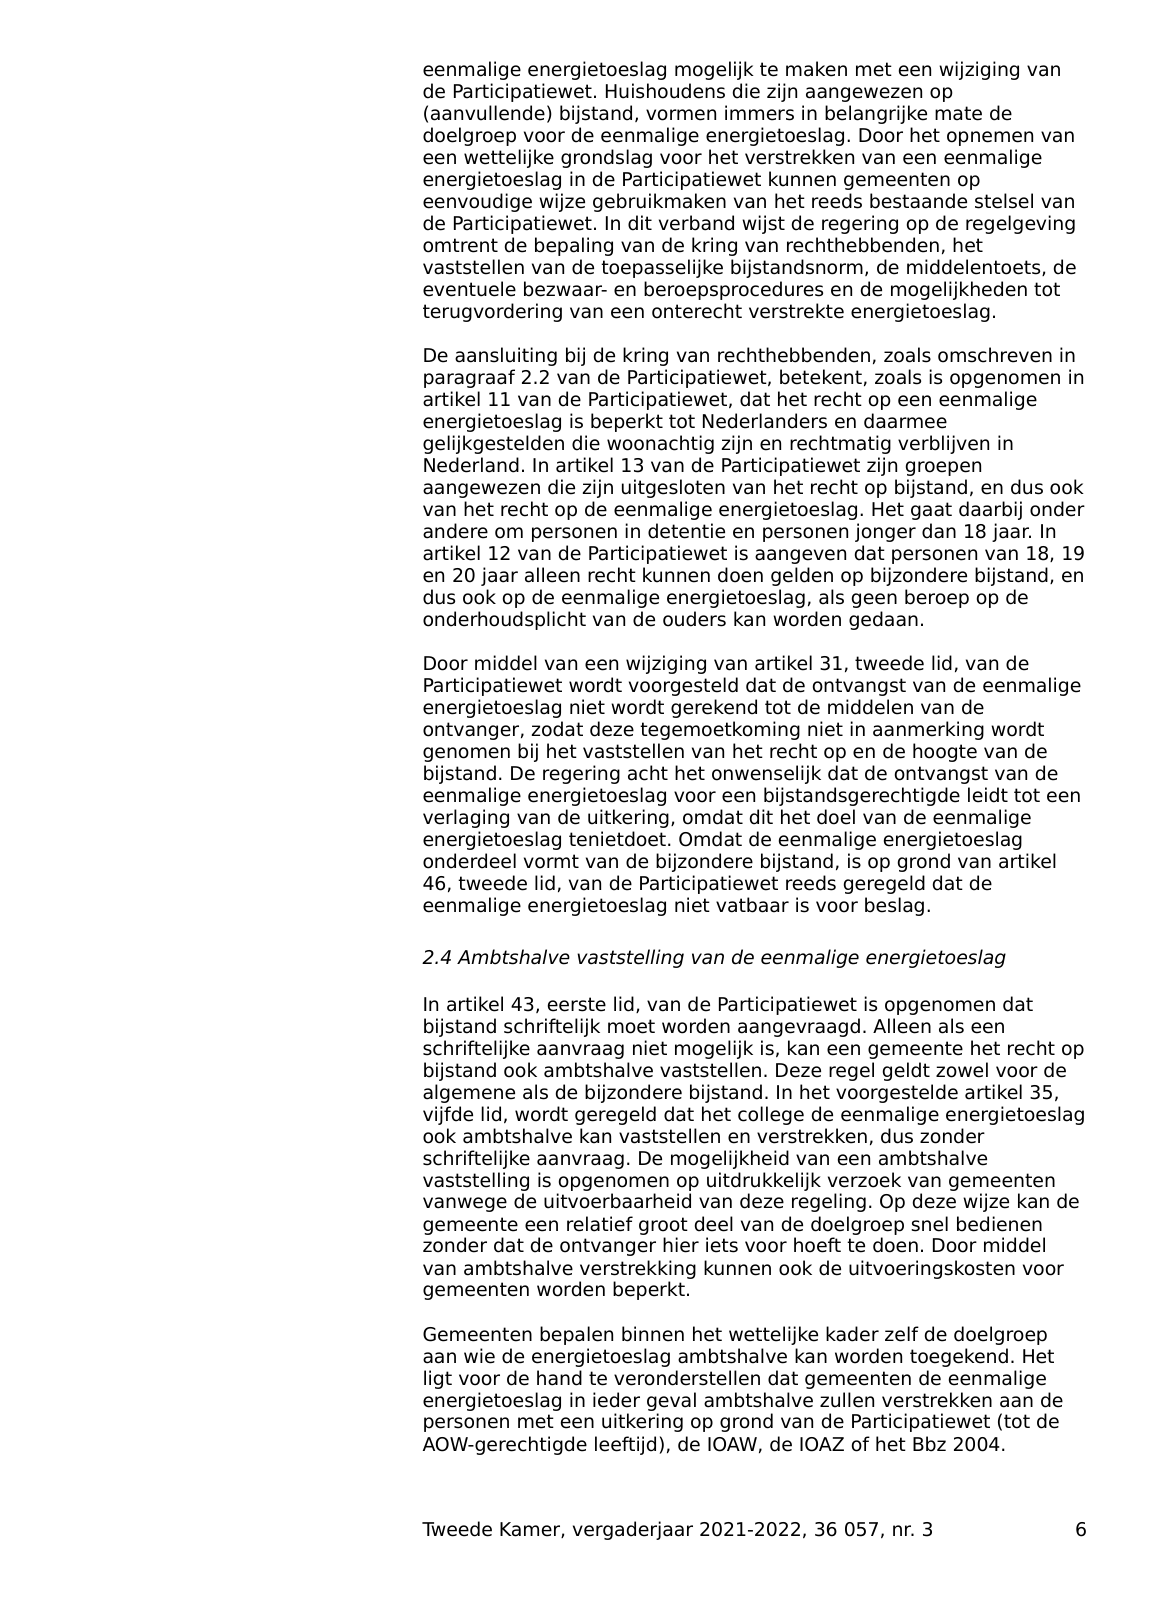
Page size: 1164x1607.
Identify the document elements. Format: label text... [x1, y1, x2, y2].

text In artikel 43, eerste lid, van de Participatiewet is opgenomen dat bijstand schriftelijk moet worden aangevraagd. Alleen als een schriftelijke aanvraag niet mogelijk is, kan een gemeente het recht op bijstand ook ambtshalve vaststellen. Deze regel geldt zowel voor de algemene als de bijzondere bijstand. In het voorgestelde artikel 35, vijfde lid, wordt geregeld dat het college de eenmalige energietoeslag ook ambtshalve kan vaststellen en verstrekken, dus zonder schriftelijke aanvraag. De mogelijkheid van een ambtshalve vaststelling is opgenomen op uitdrukkelijk verzoek van gemeenten vanwege de uitvoerbaarheid van deze regeling. Op deze wijze kan de gemeente een relatief groot deel van de doelgroep snel bedienen zonder dat de ontvanger hier iets voor hoeft te doen. Door middel van ambtshalve verstrekking kunnen ook de uitvoeringskosten voor gemeenten worden beperkt. [422, 994, 1087, 1301]
text Door middel van een wijziging van artikel 31, tweede lid, van de Participatiewet wordt voorgesteld dat de ontvangst van de eenmalige energietoeslag niet wordt gerekend tot de middelen van de ontvanger, zodat deze tegemoetkoming niet in aanmerking wordt genomen bij het vaststellen van het recht op en de hoogte van de bijstand. De regering acht het onwenselijk dat de ontvangst van de eenmalige energietoeslag voor een bijstandsgerechtigde leidt tot een verlaging van de uitkering, omdat dit het doel van de eenmalige energietoeslag tenietdoet. Omdat de eenmalige energietoeslag onderdeel vormt van de bijzondere bijstand, is op grond van artikel 46, tweede lid, van de Participatiewet reeds geregeld dat de eenmalige energietoeslag niet vatbaar is voor beslag. [422, 653, 1087, 917]
subtitle 2.4 Ambtshalve vaststelling van de eenmalige energietoeslag [422, 947, 1087, 969]
text Gemeenten bepalen binnen het wettelijke kader zelf de doelgroep aan wie de energietoeslag ambtshalve kan worden toegekend. Het ligt voor de hand te veronderstellen dat gemeenten de eenmalige energietoeslag in ieder geval ambtshalve zullen verstrekken aan de personen met een uitkering op grond van de Participatiewet (tot de AOW-gerechtigde leeftijd), de IOAW, de IOAZ of het Bbz 2004. [422, 1323, 1087, 1455]
text eenmalige energietoeslag mogelijk te maken met een wijziging van de Participatiewet. Huishoudens die zijn aangewezen op (aanvullende) bijstand, vormen immers in belangrijke mate de doelgroep voor de eenmalige energietoeslag. Door het opnemen van een wettelijke grondslag voor het verstrekken van een eenmalige energietoeslag in de Participatiewet kunnen gemeenten op eenvoudige wijze gebruikmaken van het reeds bestaande stelsel van de Participatiewet. In dit verband wijst de regering op de regelgeving omtrent de bepaling van de kring van rechthebbenden, het vaststellen van de toepasselijke bijstandsnorm, de middelentoets, de eventuele bezwaar- en beroepsprocedures en de mogelijkheden tot terugvordering van een onterecht verstrekte energietoeslag. [422, 59, 1087, 323]
text De aansluiting bij de kring van rechthebbenden, zoals omschreven in paragraaf 2.2 van de Participatiewet, betekent, zoals is opgenomen in artikel 11 van de Participatiewet, dat het recht op een eenmalige energietoeslag is beperkt tot Nederlanders en daarmee gelijkgestelden die woonachtig zijn en rechtmatig verblijven in Nederland. In artikel 13 van de Participatiewet zijn groepen aangewezen die zijn uitgesloten van het recht op bijstand, en dus ook van het recht op de eenmalige energietoeslag. Het gaat daarbij onder andere om personen in detentie en personen jonger dan 18 jaar. In artikel 12 van de Participatiewet is aangeven dat personen van 18, 19 en 20 jaar alleen recht kunnen doen gelden op bijzondere bijstand, en dus ook op de eenmalige energietoeslag, als geen beroep op de onderhoudsplicht van de ouders kan worden gedaan. [422, 345, 1087, 631]
